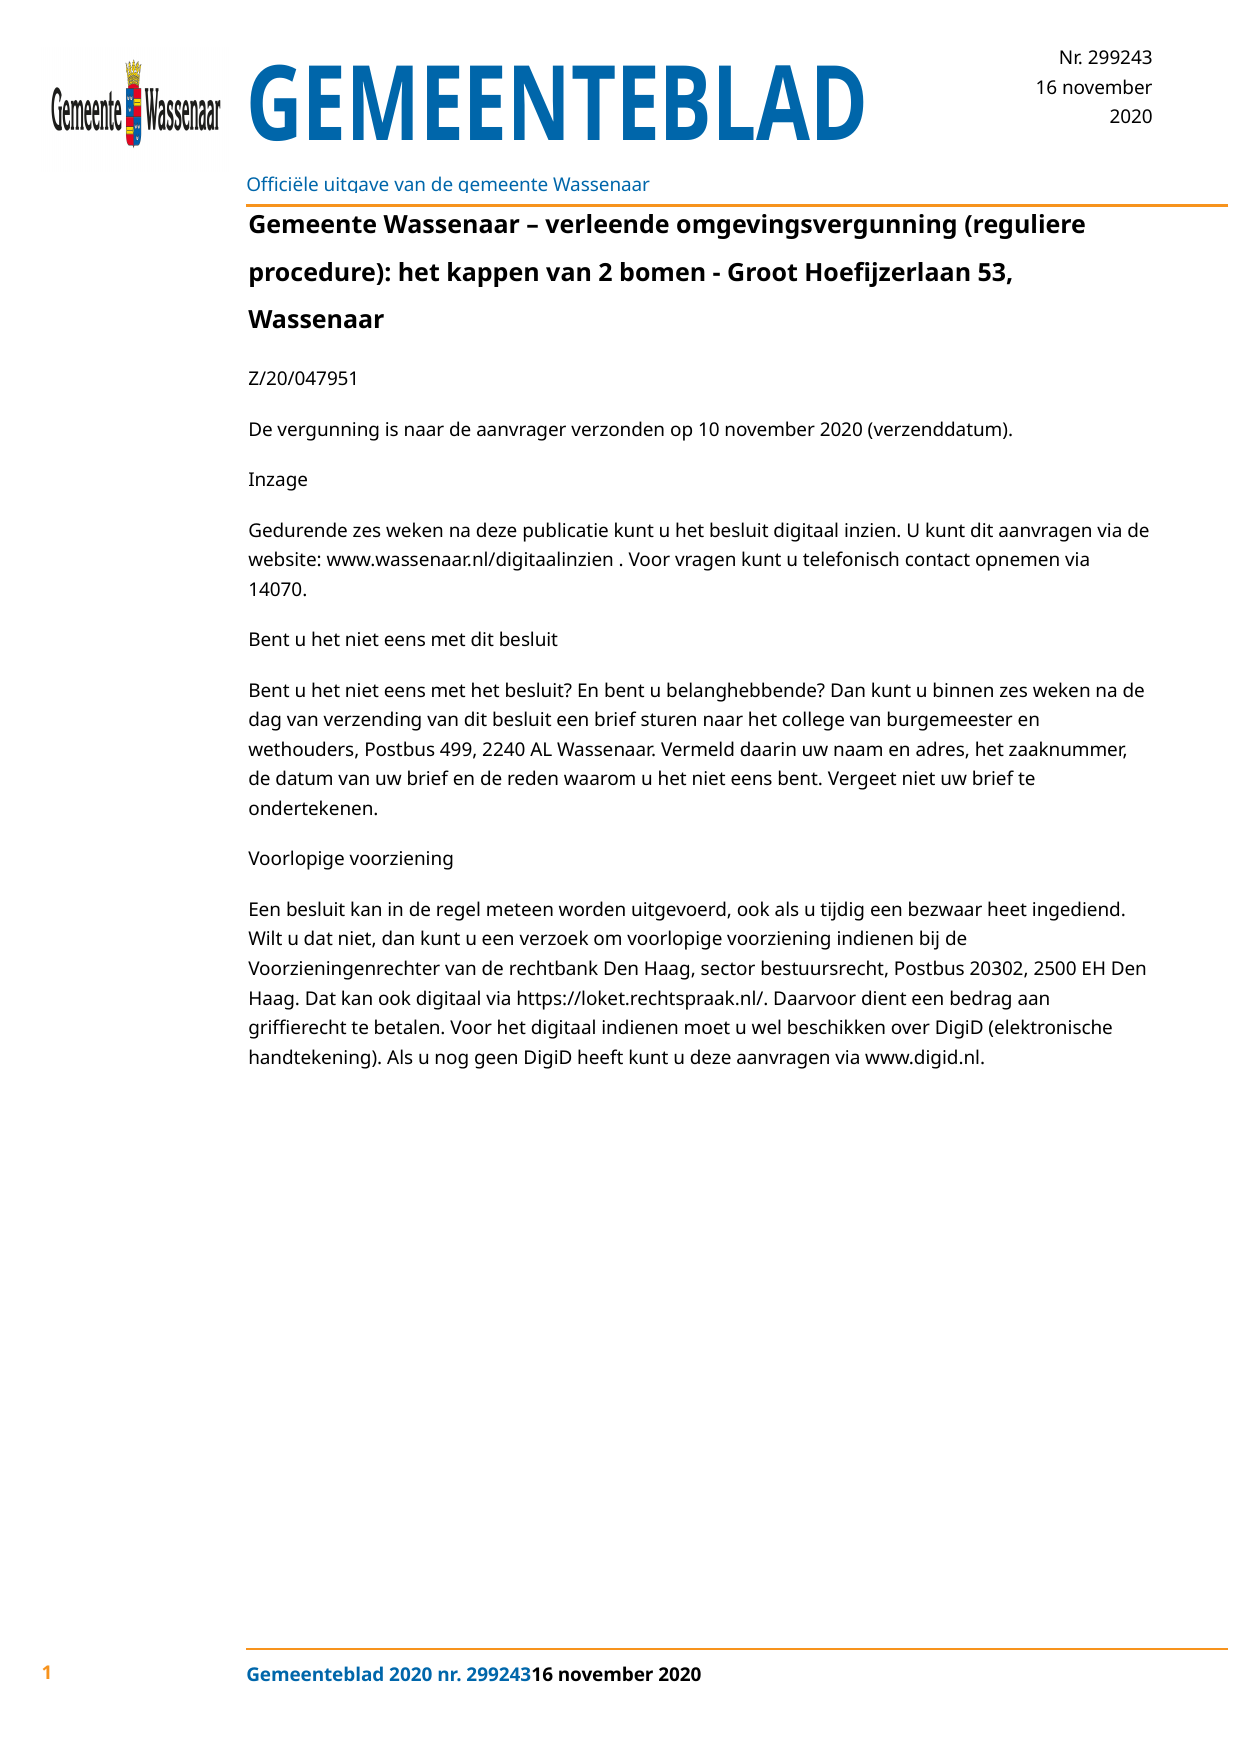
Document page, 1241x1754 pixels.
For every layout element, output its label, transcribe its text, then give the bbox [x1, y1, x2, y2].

text Gemeente Wassenaar – verleende omgevingsvergunning (reguliere procedure): het kappen van 2 bomen - Groot Hoefijzerlaan 53, Wassenaar [248, 207, 1152, 336]
text Een besluit kan in de regel meteen worden uitgevoerd, ook als u tijdig een bezwaar heet ingediend. Wilt u dat niet, dan kunt u een verzoek om voorlopige voorziening indienen bij de Voorzieningenrechter van de rechtbank Den Haag, sector bestuursrecht, Postbus 20302, 2500 EH Den Haag. Dat kan ook digitaal via https://loket.rechtspraak.nl/. Daarvoor dient een bedrag aan griffierecht te betalen. Voor het digitaal indienen moet u wel beschikken over DigiD (elektronische handtekening). Als u nog geen DigiD heeft kunt u deze aanvragen via www.digid.nl. [248, 896, 1152, 1069]
text Voorlopige voorziening [248, 846, 1152, 871]
text De vergunning is naar de aanvrager verzonden op 10 november 2020 (verzenddatum). [248, 416, 1152, 442]
text Bent u het niet eens met het besluit? En bent u belanghebbende? Dan kunt u binnen zes weken na de dag van verzending van dit besluit een brief sturen naar het college van burgemeester en wethouders, Postbus 499, 2240 AL Wassenaar. Vermeld daarin uw naam en adres, het zaaknummer, de datum van uw brief en de reden waarom u het niet eens bent. Vergeet niet uw brief te ondertekenen. [248, 677, 1152, 821]
text Gedurende zes weken na deze publicatie kunt u het besluit digitaal inzien. U kunt dit aanvragen via de website: www.wassenaar.nl/digitaalinzien . Voor vragen kunt u telefonisch contact opnemen via 14070. [248, 517, 1152, 602]
text Z/20/047951 [248, 366, 1152, 391]
picture [41, 47, 231, 172]
text Inzage [248, 466, 1152, 492]
text Bent u het niet eens met dit besluit [248, 626, 1152, 652]
